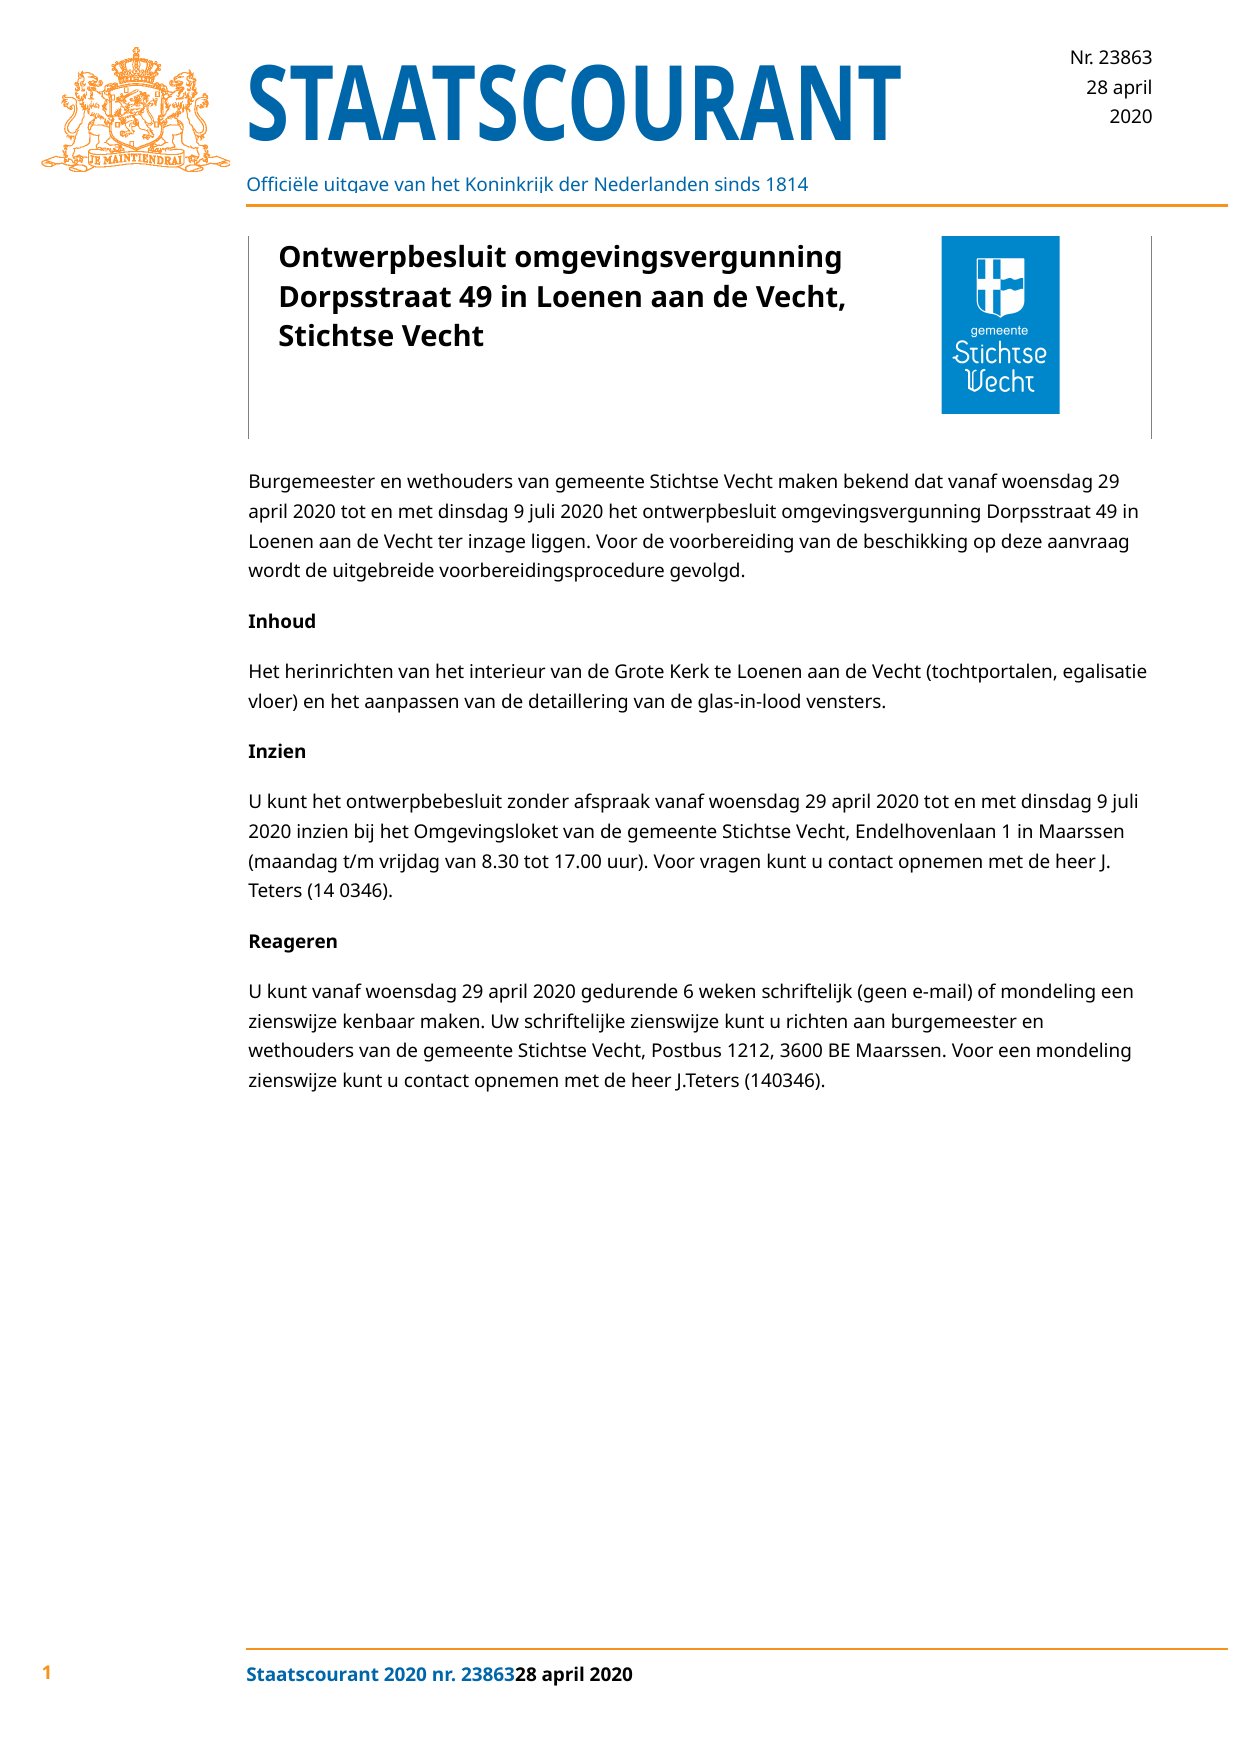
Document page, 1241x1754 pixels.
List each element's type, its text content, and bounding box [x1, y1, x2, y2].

text U kunt vanaf woensdag 29 april 2020 gedurende 6 weken schriftelijk (geen e-mail) of mondeling een zienswijze kenbaar maken. Uw schriftelijke zienswijze kunt u richten aan burgemeester en wethouders van de gemeente Stichtse Vecht, Postbus 1212, 3600 BE Maarssen. Voor een mondeling zienswijze kunt u contact opnemen met de heer J.Teters (140346). [248, 978, 1152, 1093]
text Reageren [248, 928, 1152, 953]
text Het herinrichten van het interieur van de Grote Kerk te Loenen aan de Vecht (tochtportalen, egalisatie vloer) en het aanpassen van de detaillering van de glas-in-lood vensters. [248, 658, 1152, 713]
picture [1027, 377, 1032, 389]
table_header [850, 414, 1151, 439]
table_header Ontwerpbesluit omgevingsvergunning Dorpsstraat 49 in Loenen aan de Vecht, Stichtse Vecht [249, 236, 850, 439]
table_header [1060, 236, 1151, 413]
picture [1001, 259, 1024, 279]
picture [1000, 289, 1024, 317]
picture [971, 348, 977, 359]
picture [977, 259, 1000, 313]
text U kunt het ontwerpbebesluit zonder afspraak vanaf woensdag 29 april 2020 tot en met dinsdag 9 juli 2020 inzien bij het Omgevingsloket van de gemeente Stichtse Vecht, Endelhovenlaan 1 in Maarssen (maandag t/m vrijdag van 8.30 tot 17.00 uur). Voor vragen kunt u contact opnemen met de heer J. Teters (14 0346). [248, 789, 1152, 903]
text Burgemeester en wethouders van gemeente Stichtse Vecht maken bekend dat vanaf woensdag 29 april 2020 tot en met dinsdag 9 juli 2020 het ontwerpbesluit omgevingsvergunning Dorpsstraat 49 in Loenen aan de Vecht ter inzage liggen. Voor de voorbereiding van de beschikking op deze aanvraag wordt de uitgebreide voorbereidingsprocedure gevolgd. [248, 469, 1152, 583]
picture [1013, 370, 1020, 391]
text Inhoud [248, 608, 1152, 633]
table_header [850, 236, 941, 413]
picture [1013, 348, 1019, 359]
text Inzien [248, 738, 1152, 764]
picture [41, 47, 231, 172]
